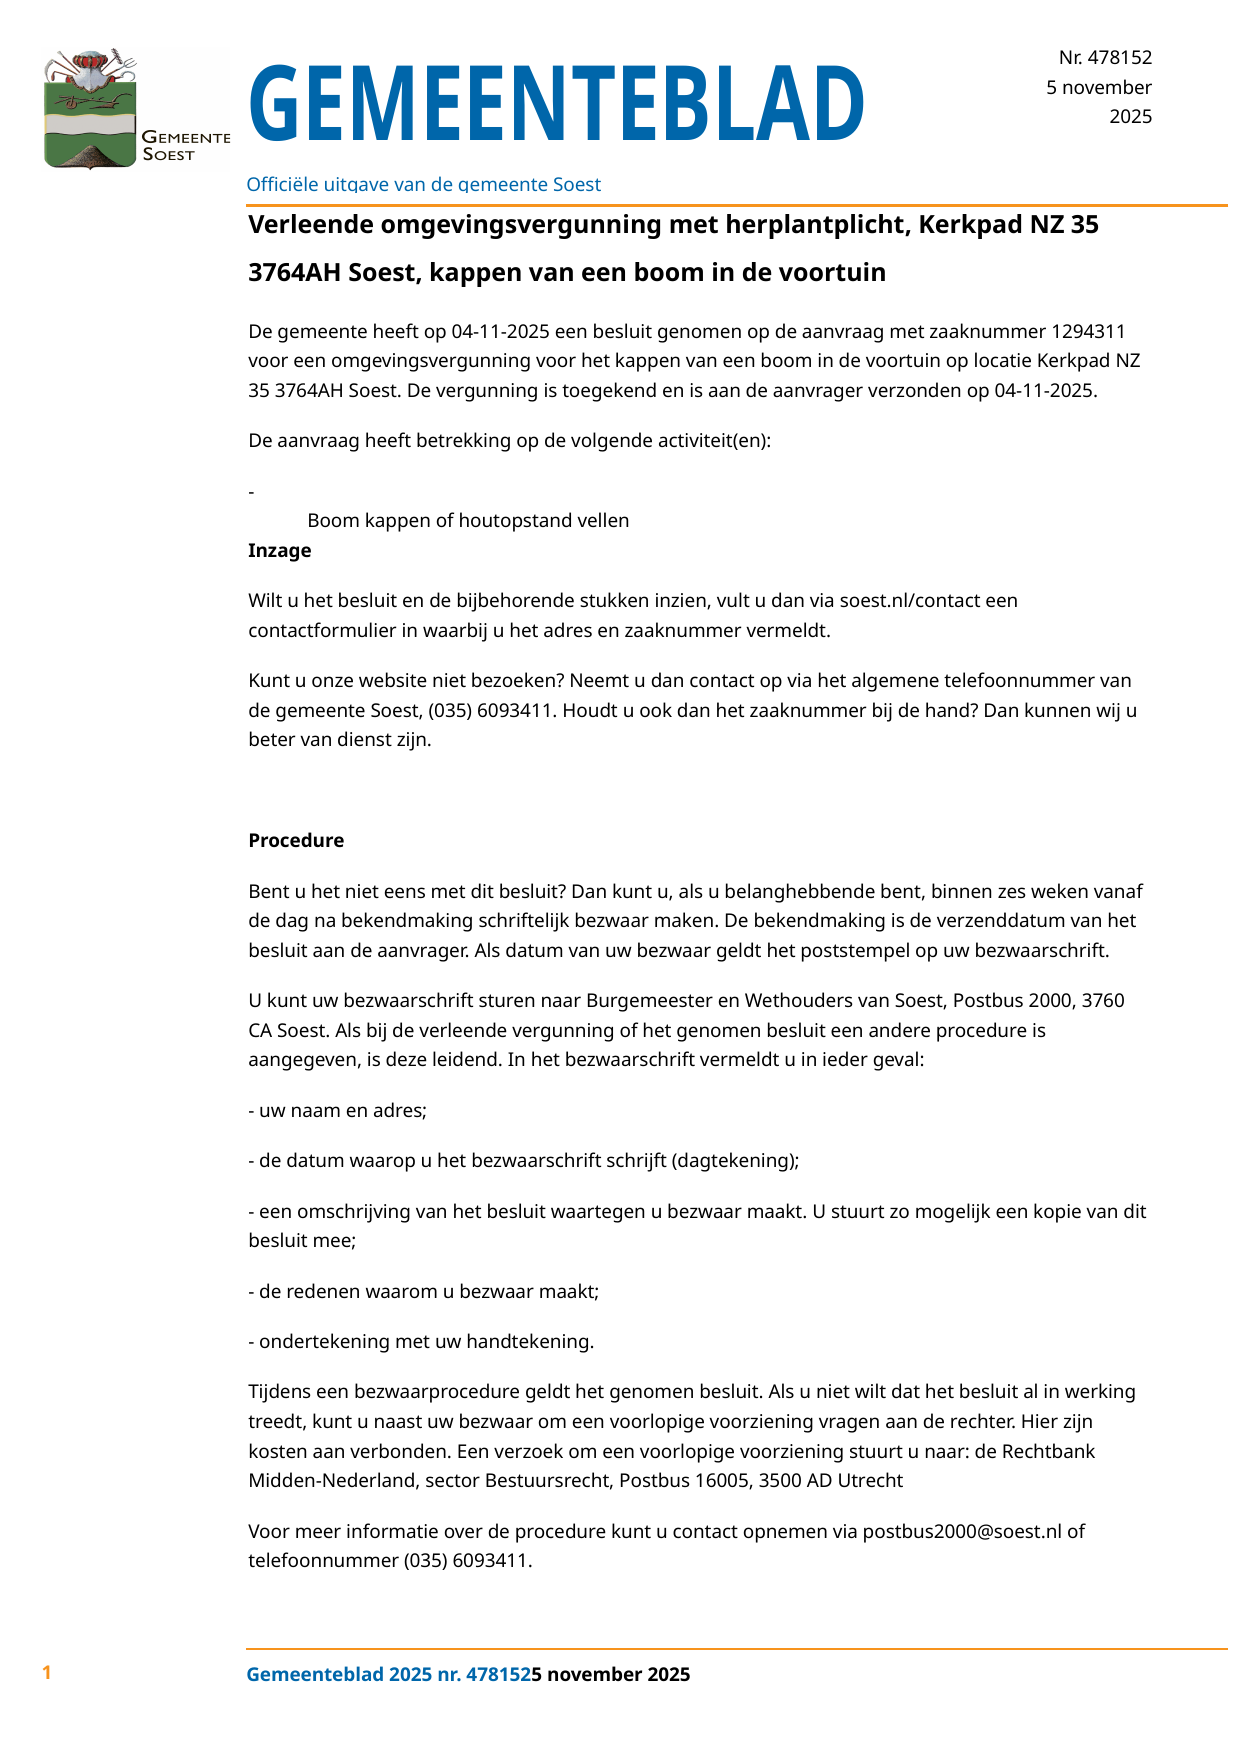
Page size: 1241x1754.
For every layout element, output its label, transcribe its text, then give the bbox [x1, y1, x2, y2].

text - ondertekening met uw handtekening. [248, 1328, 1152, 1354]
text - de redenen waarom u bezwaar maakt; [248, 1278, 1152, 1304]
text Verleende omgevingsvergunning met herplantplicht, Kerkpad NZ 35 3764AH Soest, kappen van een boom in de voortuin [248, 207, 1152, 288]
text Inzage [248, 537, 1152, 563]
text Kunt u onze website niet bezoeken? Neemt u dan contact op via het algemene telefoonnummer van de gemeente Soest, (035) 6093411. Houdt u ook dan het zaaknummer bij de hand? Dan kunnen wij u beter van dienst zijn. [248, 667, 1152, 752]
picture [41, 47, 231, 172]
text Bent u het niet eens met dit besluit? Dan kunt u, als u belanghebbende bent, binnen zes weken vanaf de dag na bekendmaking schriftelijk bezwaar maken. De bekendmaking is de verzenddatum van het besluit aan de aanvrager. Als datum van uw bezwaar geldt het poststempel op uw bezwaarschrift. [248, 878, 1152, 963]
text - een omschrijving van het besluit waartegen u bezwaar maakt. U stuurt zo mogelijk een kopie van dit besluit mee; [248, 1198, 1152, 1253]
list Boom kappen of houtopstand vellen [248, 507, 1152, 533]
text - uw naam en adres; [248, 1097, 1152, 1123]
text De aanvraag heeft betrekking op de volgende activiteit(en): [248, 427, 1152, 453]
text - de datum waarop u het bezwaarschrift schrijft (dagtekening); [248, 1147, 1152, 1173]
text Tijdens een bezwaarprocedure geldt het genomen besluit. Als u niet wilt dat het besluit al in werking treedt, kunt u naast uw bezwaar om een voorlopige voorziening vragen aan de rechter. Hier zijn kosten aan verbonden. Een verzoek om een voorlopige voorziening stuurt u naar: de Rechtbank Midden-Nederland, sector Bestuursrecht, Postbus 16005, 3500 AD Utrecht [248, 1379, 1152, 1493]
text Procedure [248, 827, 1152, 853]
text De gemeente heeft op 04-11-2025 een besluit genomen op de aanvraag met zaaknummer 1294311 voor een omgevingsvergunning voor het kappen van een boom in de voortuin op locatie Kerkpad NZ 35 3764AH Soest. De vergunning is toegekend en is aan de aanvrager verzonden op 04-11-2025. [248, 318, 1152, 403]
text U kunt uw bezwaarschrift sturen naar Burgemeester en Wethouders van Soest, Postbus 2000, 3760 CA Soest. Als bij de verleende vergunning of het genomen besluit een andere procedure is aangegeven, is deze leidend. In het bezwaarschrift vermeldt u in ieder geval: [248, 987, 1152, 1072]
text Voor meer informatie over de procedure kunt u contact opnemen via postbus2000@soest.nl of telefoonnummer (035) 6093411. [248, 1518, 1152, 1573]
text Wilt u het besluit en de bijbehorende stukken inzien, vult u dan via soest.nl/contact een contactformulier in waarbij u het adres en zaaknummer vermeldt. [248, 587, 1152, 643]
